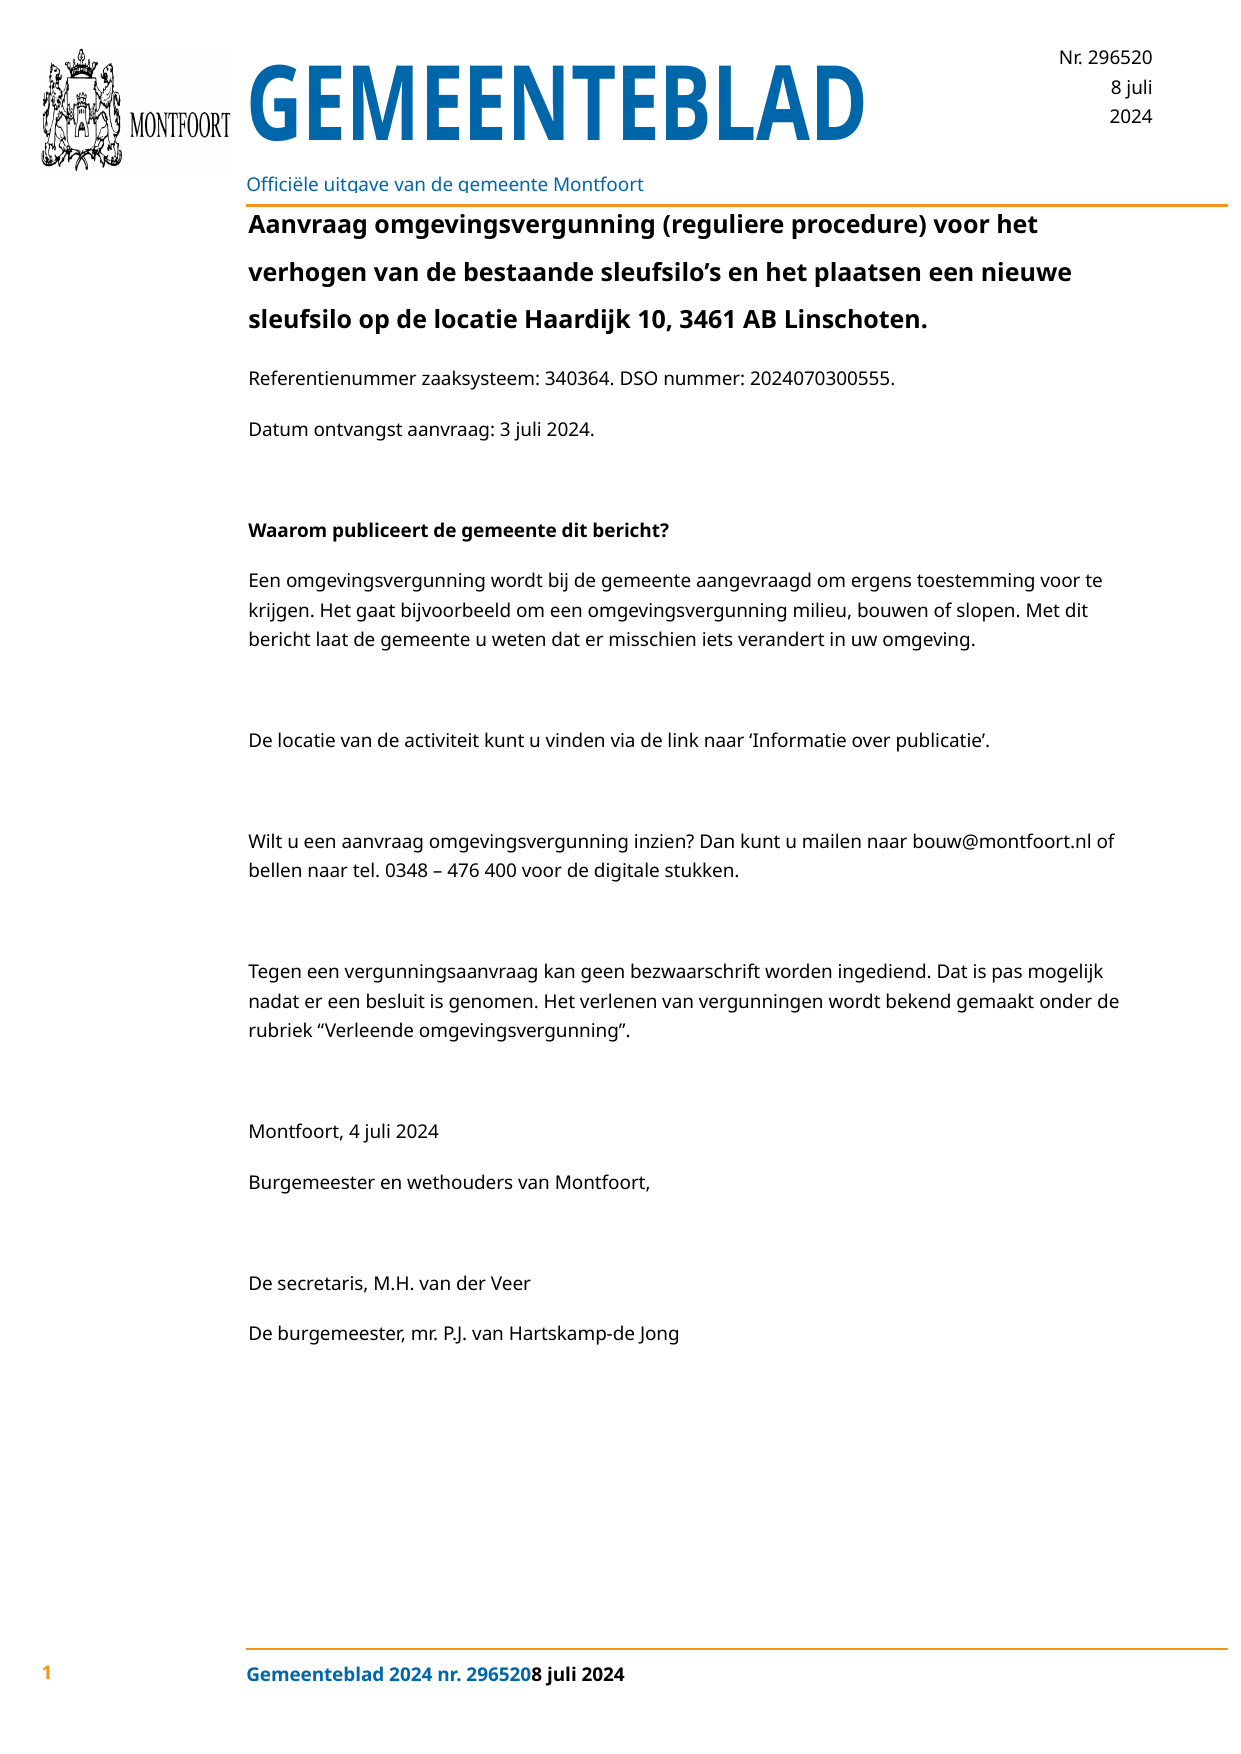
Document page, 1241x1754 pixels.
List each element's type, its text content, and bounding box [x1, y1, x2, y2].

text Een omgevingsvergunning wordt bij de gemeente aangevraagd om ergens toestemming voor te krijgen. Het gaat bijvoorbeeld om een omgevingsvergunning milieu, bouwen of slopen. Met dit bericht laat de gemeente u weten dat er misschien iets verandert in uw omgeving. [248, 567, 1152, 652]
text De burgemeester, mr. P.J. van Hartskamp-de Jong [248, 1320, 1152, 1346]
text Datum ontvangst aanvraag: 3 juli 2024. [248, 416, 1152, 442]
picture [41, 47, 231, 172]
text De secretaris, M.H. van der Veer [248, 1270, 1152, 1295]
text Tegen een vergunningsaanvraag kan geen bezwaarschrift worden ingediend. Dat is pas mogelijk nadat er een besluit is genomen. Het verlenen van vergunningen wordt bekend gemaakt onder de rubriek “Verleende omgevingsvergunning”. [248, 958, 1152, 1043]
text Wilt u een aanvraag omgevingsvergunning inzien? Dan kunt u mailen naar bouw@montfoort.nl of bellen naar tel. 0348 – 476 400 voor de digitale stukken. [248, 828, 1152, 883]
text De locatie van de activiteit kunt u vinden via de link naar ‘Informatie over publicatie’. [248, 727, 1152, 753]
text Montfoort, 4 juli 2024 [248, 1118, 1152, 1144]
text Burgemeester en wethouders van Montfoort, [248, 1169, 1152, 1194]
text Referentienummer zaaksysteem: 340364. DSO nummer: 2024070300555. [248, 366, 1152, 391]
text Waarom publiceert de gemeente dit bericht? [248, 517, 1152, 542]
text Aanvraag omgevingsvergunning (reguliere procedure) voor het verhogen van de bestaande sleufsilo’s en het plaatsen een nieuwe sleufsilo op de locatie Haardijk 10, 3461 AB Linschoten. [248, 207, 1152, 336]
